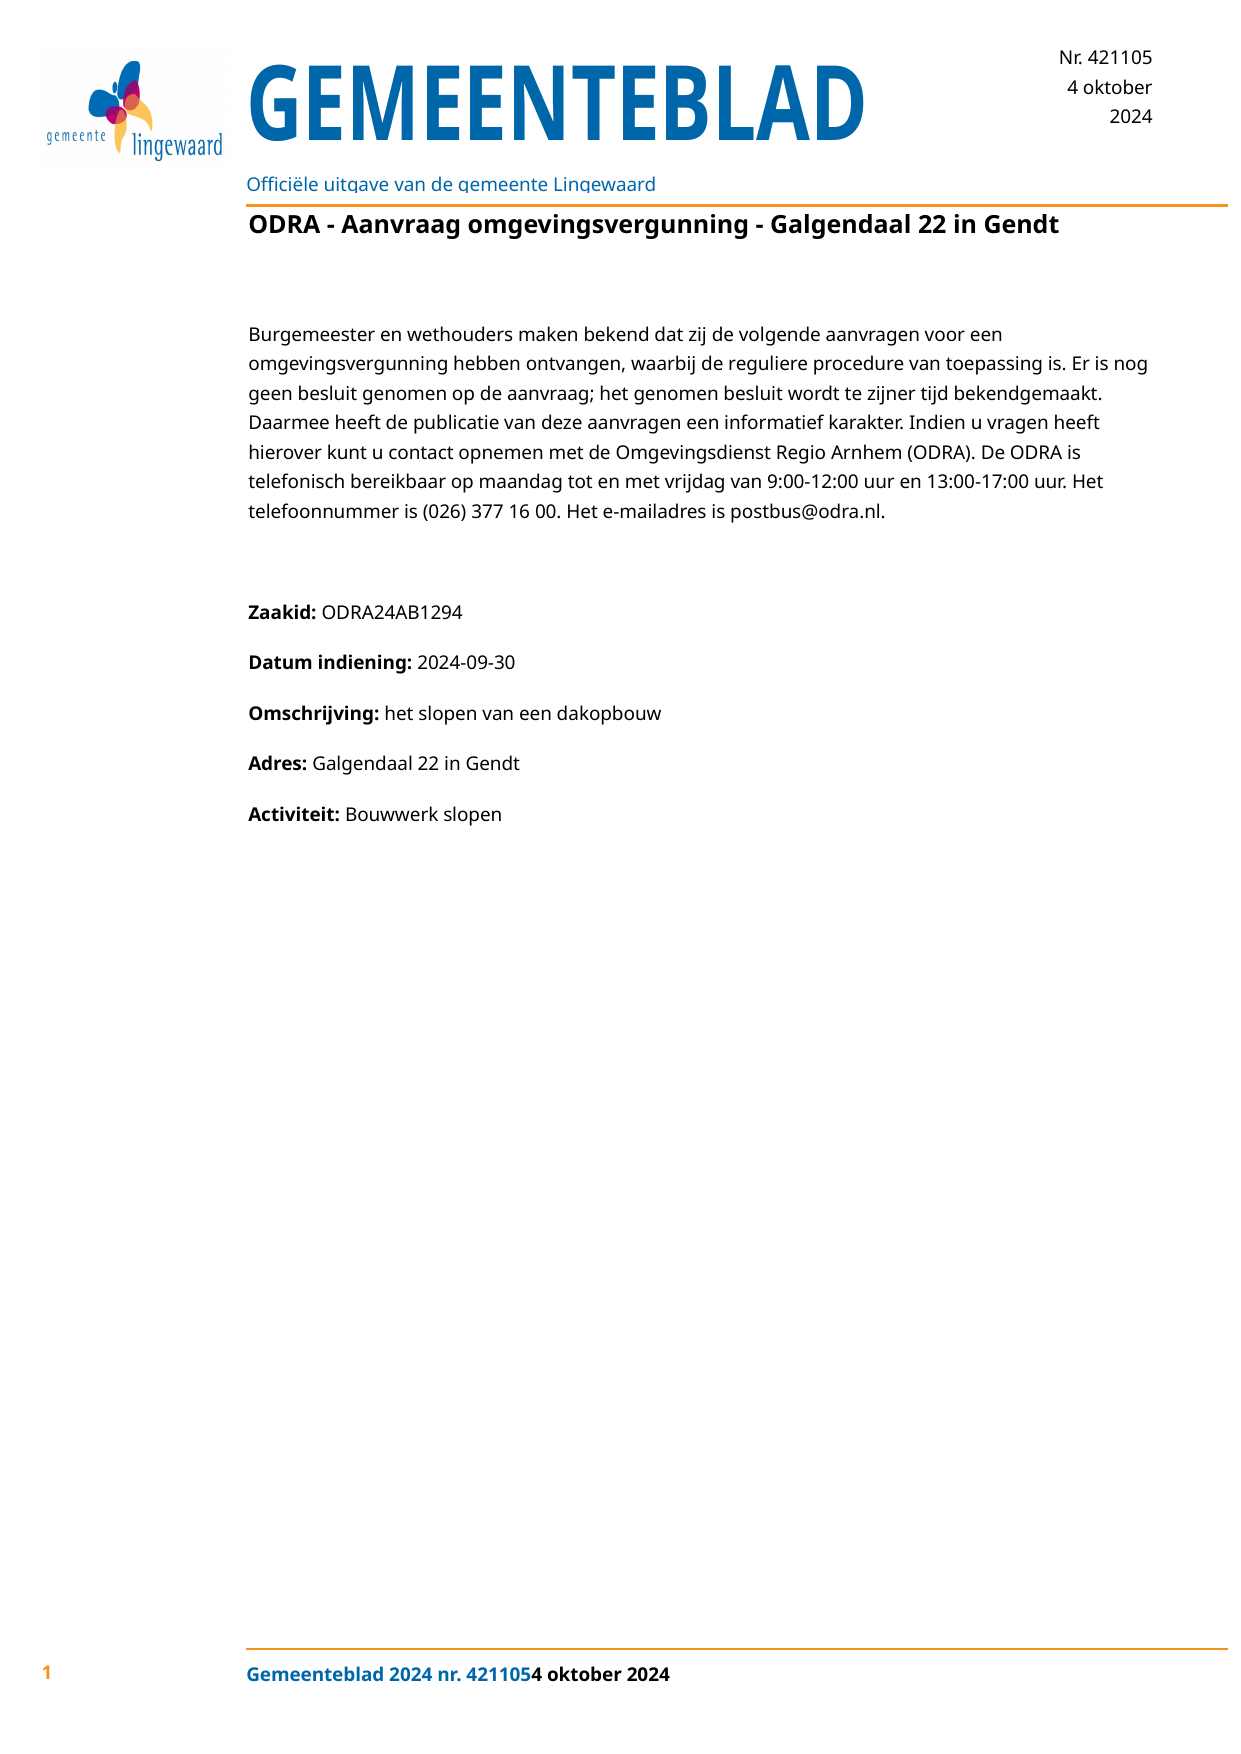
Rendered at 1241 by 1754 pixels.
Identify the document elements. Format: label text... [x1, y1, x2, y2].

text Burgemeester en wethouders maken bekend dat zij de volgende aanvragen voor een omgevingsvergunning hebben ontvangen, waarbij de reguliere procedure van toepassing is. Er is nog geen besluit genomen op de aanvraag; het genomen besluit wordt te zijner tijd bekendgemaakt. Daarmee heeft de publicatie van deze aanvragen een informatief karakter. Indien u vragen heeft hierover kunt u contact opnemen met de Omgevingsdienst Regio Arnhem (ODRA). De ODRA is telefonisch bereikbaar op maandag tot en met vrijdag van 9:00-12:00 uur en 13:00-17:00 uur. Het telefoonnummer is (026) 377 16 00. Het e-mailadres is postbus@odra.nl. [248, 321, 1152, 524]
text Omschrijving: het slopen van een dakopbouw [248, 700, 1152, 726]
text Datum indiening: 2024-09-30 [248, 649, 1152, 675]
text Adres: Galgendaal 22 in Gendt [248, 750, 1152, 776]
text Activiteit: Bouwwerk slopen [248, 801, 1152, 826]
picture [41, 47, 231, 172]
text Zaakid: ODRA24AB1294 [248, 599, 1152, 625]
text ODRA - Aanvraag omgevingsvergunning - Galgendaal 22 in Gendt [248, 207, 1152, 241]
